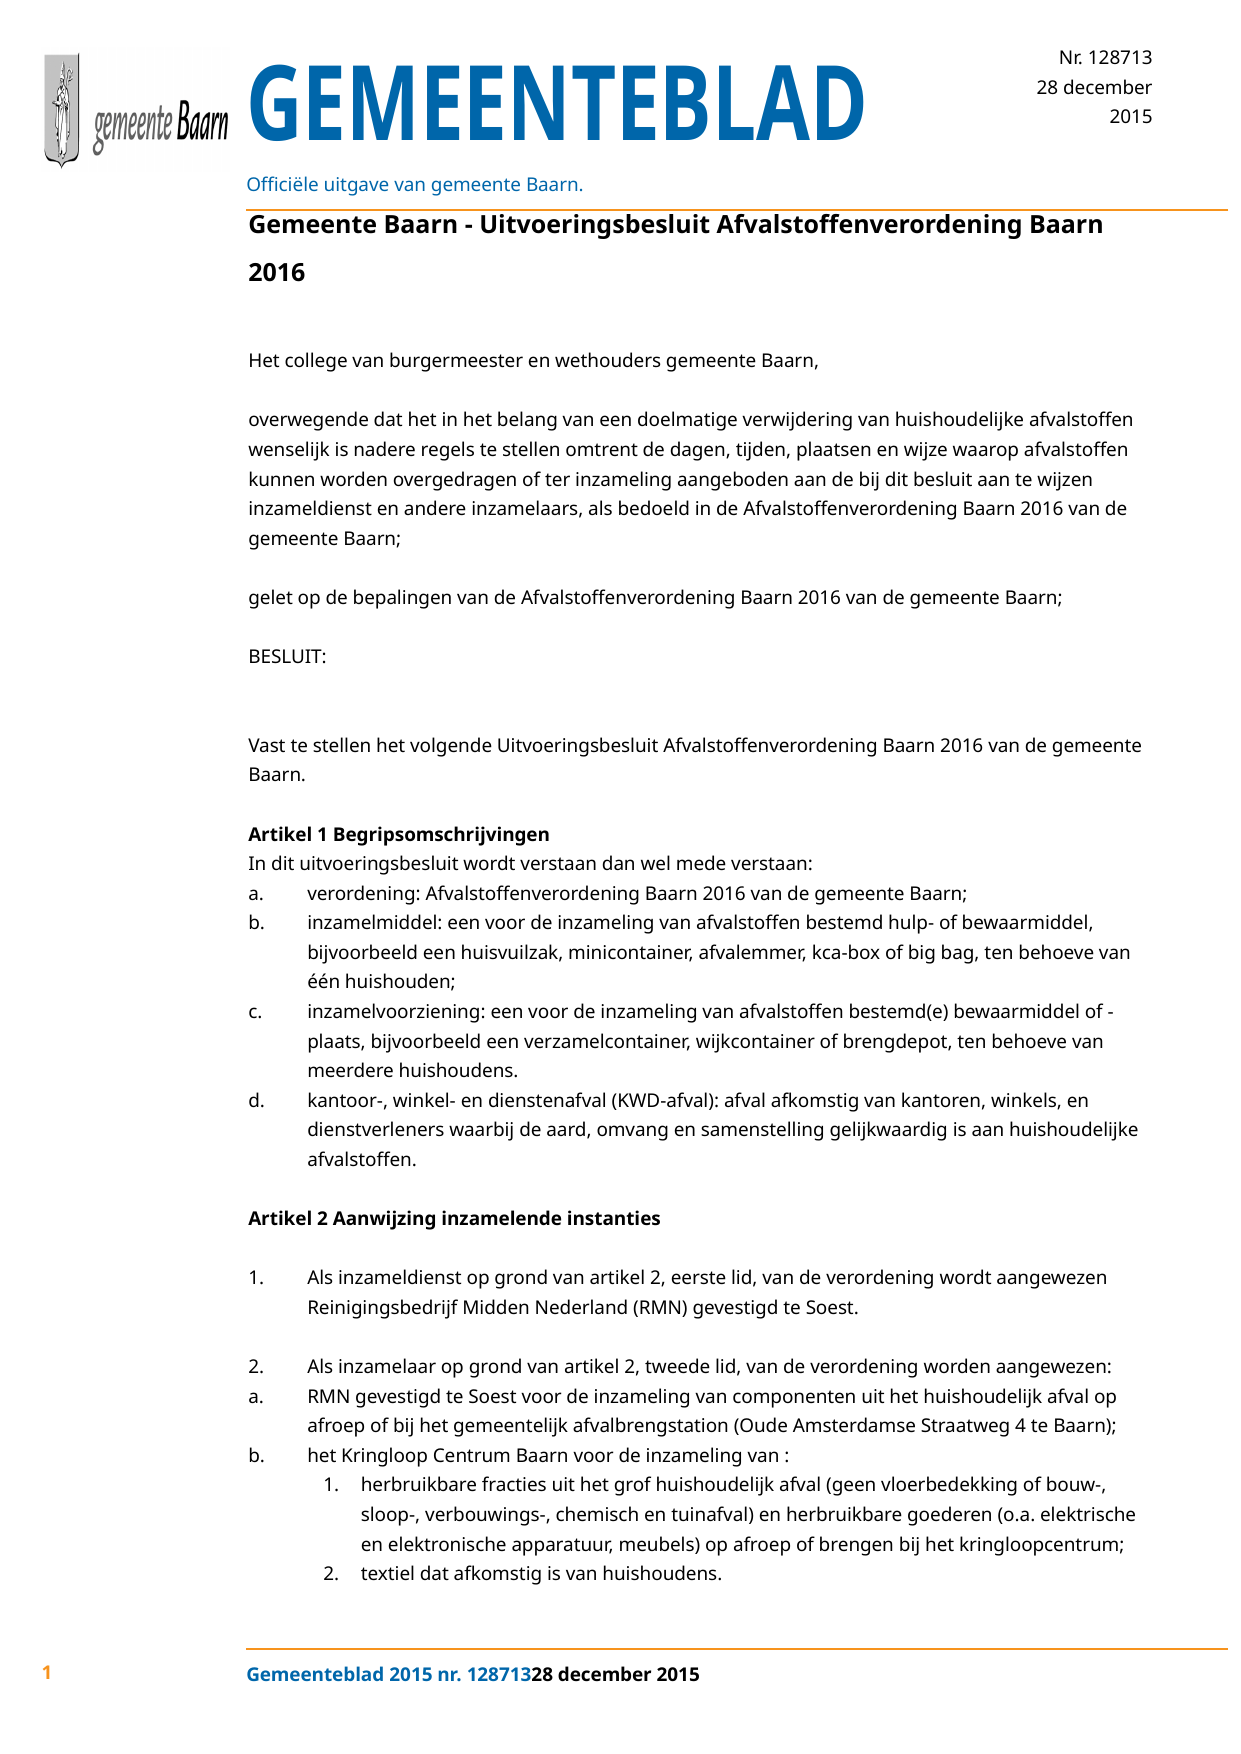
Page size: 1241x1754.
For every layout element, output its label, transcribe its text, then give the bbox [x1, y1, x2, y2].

list verordening: Afvalstoffenverordening Baarn 2016 van de gemeente Baarn; [248, 880, 1152, 906]
text In dit uitvoeringsbesluit wordt verstaan dan wel mede verstaan: [248, 850, 1152, 876]
text BESLUIT: [248, 643, 1152, 669]
list inzamelmiddel: een voor de inzameling van afvalstoffen bestemd hulp- of bewaarmiddel, bijvoorbeeld een huisvuilzak, minicontainer, afvalemmer, kca-box of big bag, ten behoeve van één huishouden; [248, 909, 1152, 994]
text gelet op de bepalingen van de Afvalstoffenverordening Baarn 2016 van de gemeente Baarn; [248, 584, 1152, 610]
list kantoor-, winkel- en dienstenafval (KWD-afval): afval afkomstig van kantoren, winkels, en dienstverleners waarbij de aard, omvang en samenstelling gelijkwaardig is aan huishoudelijke afvalstoffen. [248, 1087, 1152, 1172]
text Gemeente Baarn - Uitvoeringsbesluit Afvalstoffenverordening Baarn 2016 [248, 211, 1152, 288]
list textiel dat afkomstig is van huishoudens. [323, 1560, 1152, 1586]
list het Kringloop Centrum Baarn voor de inzameling van : [248, 1442, 1152, 1468]
text Vast te stellen het volgende Uitvoeringsbesluit Afvalstoffenverordening Baarn 2016 van de gemeente Baarn. [248, 732, 1152, 787]
list Als inzamelaar op grond van artikel 2, tweede lid, van de verordening worden aangewezen: [248, 1353, 1152, 1379]
list Als inzameldienst op grond van artikel 2, eerste lid, van de verordening wordt aangewezen Reinigingsbedrijf Midden Nederland (RMN) gevestigd te Soest. [248, 1264, 1152, 1320]
text Artikel 1 Begripsomschrijvingen [248, 821, 1152, 847]
list RMN gevestigd te Soest voor de inzameling van componenten uit het huishoudelijk afval op afroep of bij het gemeentelijk afvalbrengstation (Oude Amsterdamse Straatweg 4 te Baarn); [248, 1383, 1152, 1438]
picture [41, 47, 231, 172]
list inzamelvoorziening: een voor de inzameling van afvalstoffen bestemd(e) bewaarmiddel of -plaats, bijvoorbeeld een verzamelcontainer, wijkcontainer of brengdepot, ten behoeve van meerdere huishoudens. [248, 998, 1152, 1083]
text Artikel 2 Aanwijzing inzamelende instanties [248, 1205, 1152, 1231]
text overwegende dat het in het belang van een doelmatige verwijdering van huishoudelijke afvalstoffen wenselijk is nadere regels te stellen omtrent de dagen, tijden, plaatsen en wijze waarop afvalstoffen kunnen worden overgedragen of ter inzameling aangeboden aan de bij dit besluit aan te wijzen inzameldienst en andere inzamelaars, als bedoeld in de Afvalstoffenverordening Baarn 2016 van de gemeente Baarn; [248, 407, 1152, 551]
list herbruikbare fracties uit het grof huishoudelijk afval (geen vloerbedekking of bouw-, sloop-, verbouwings-, chemisch en tuinafval) en herbruikbare goederen (o.a. elektrische en elektronische apparatuur, meubels) op afroep of brengen bij het kringloopcentrum; [323, 1472, 1152, 1557]
text Het college van burgermeester en wethouders gemeente Baarn, [248, 347, 1152, 373]
